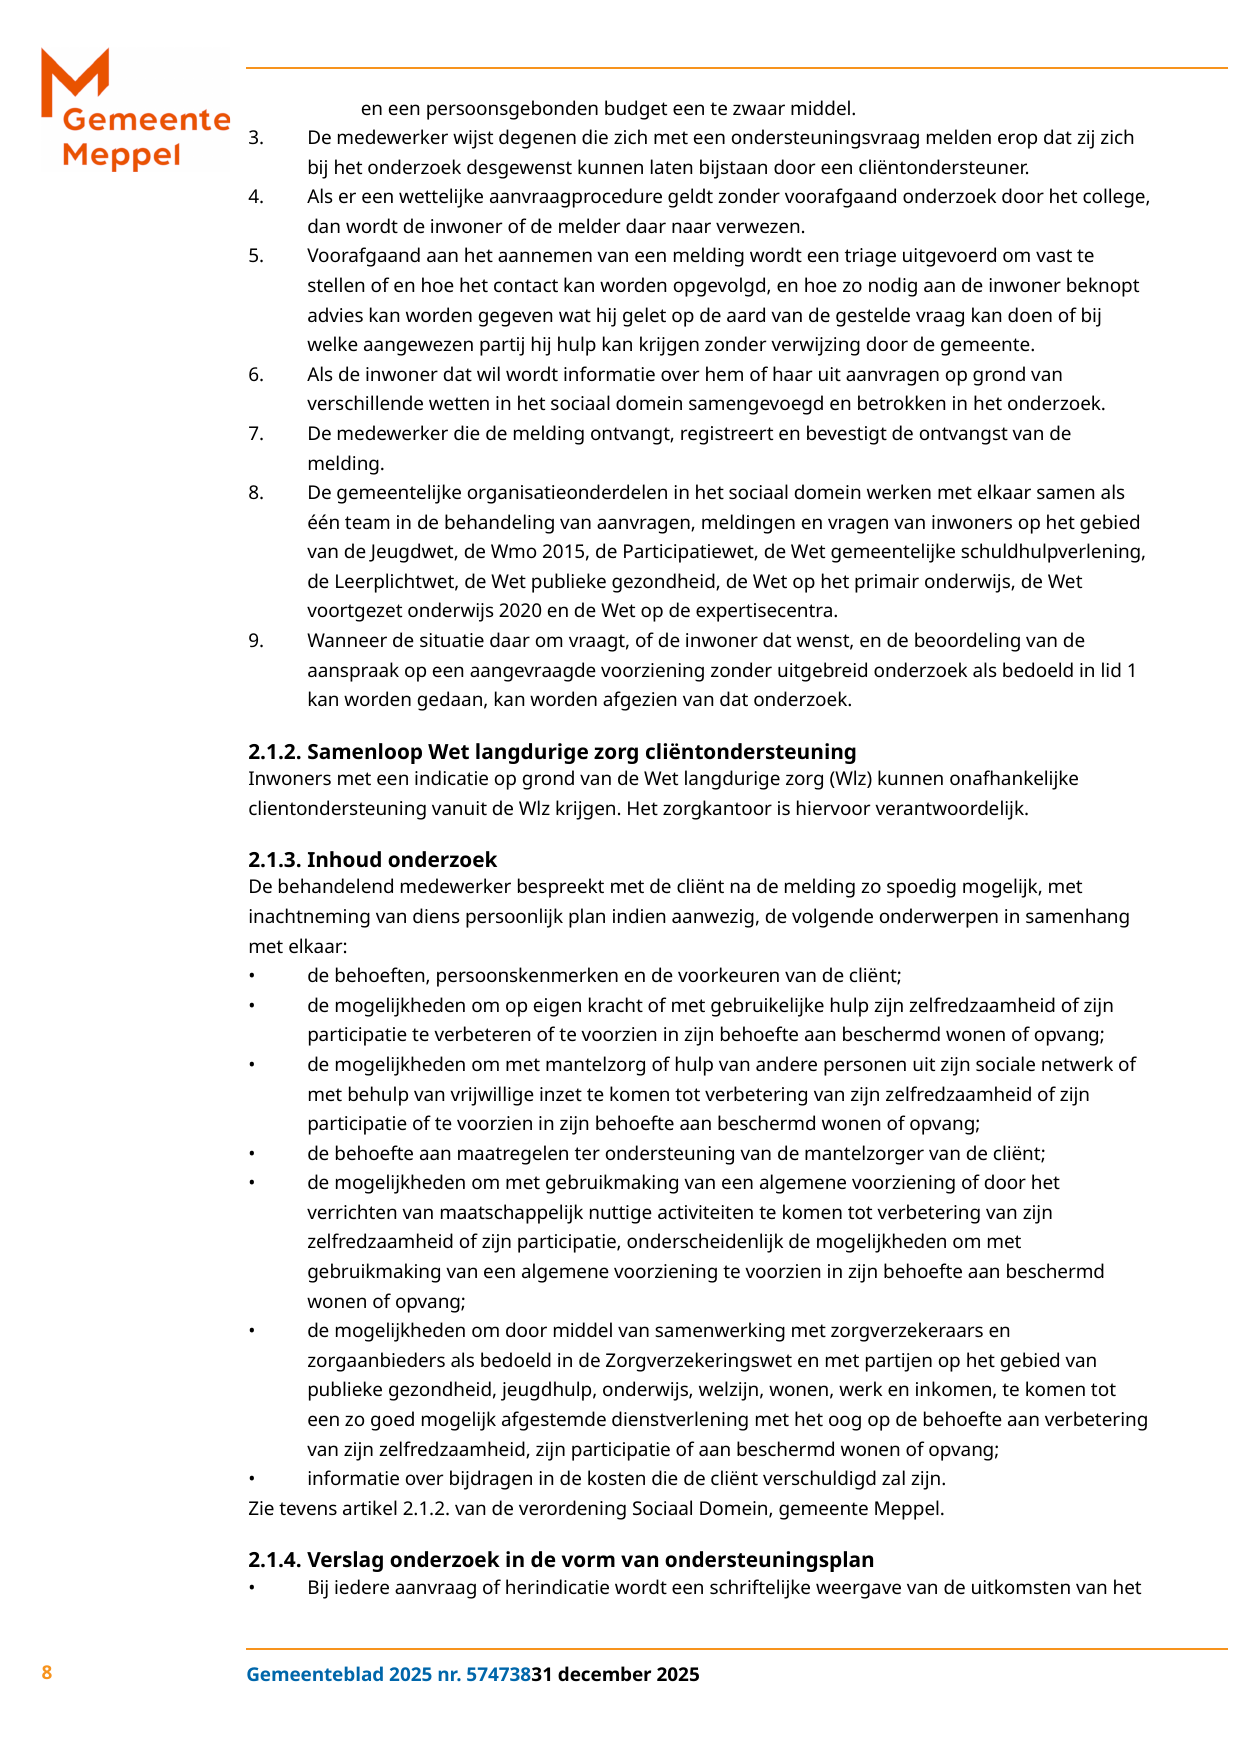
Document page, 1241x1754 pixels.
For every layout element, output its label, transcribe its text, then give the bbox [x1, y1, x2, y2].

text Inwoners met een indicatie op grond van de Wet langdurige zorg (Wlz) kunnen onafhankelijke clientondersteuning vanuit de Wlz krijgen. Het zorgkantoor is hiervoor verantwoordelijk. [248, 765, 1152, 821]
list Wanneer de situatie daar om vraagt, of de inwoner dat wenst, en de beoordeling van de aanspraak op een aangevraagde voorziening zonder uitgebreid onderzoek als bedoeld in lid 1 kan worden gedaan, kan worden afgezien van dat onderzoek. [248, 627, 1152, 712]
list Als de inwoner dat wil wordt informatie over hem of haar uit aanvragen op grond van verschillende wetten in het sociaal domein samengevoegd en betrokken in het onderzoek. [248, 361, 1152, 416]
list Bij iedere aanvraag of herindicatie wordt een schriftelijke weergave van de uitkomsten van het [248, 1574, 1152, 1599]
list de mogelijkheden om door middel van samenwerking met zorgverzekeraars en zorgaanbieders als bedoeld in de Zorgverzekeringswet en met partijen op het gebied van publieke gezondheid, jeugdhulp, onderwijs, welzijn, wonen, werk en inkomen, te komen tot een zo goed mogelijk afgestemde dienstverlening met het oog op de behoefte aan verbetering van zijn zelfredzaamheid, zijn participatie of aan beschermd wonen of opvang; [248, 1317, 1152, 1462]
picture [41, 47, 231, 172]
list De medewerker die de melding ontvangt, registreert en bevestigt de ontvangst van de melding. [248, 420, 1152, 476]
list De medewerker wijst degenen die zich met een ondersteuningsvraag melden erop dat zij zich bij het onderzoek desgewenst kunnen laten bijstaan door een cliëntondersteuner. [248, 124, 1152, 180]
list en een persoonsgebonden budget een te zwaar middel. [323, 95, 1152, 121]
list De gemeentelijke organisatieonderdelen in het sociaal domein werken met elkaar samen als één team in de behandeling van aanvragen, meldingen en vragen van inwoners op het gebied van de Jeugdwet, de Wmo 2015, de Participatiewet, de Wet gemeentelijke schuldhulpverlening, de Leerplichtwet, de Wet publieke gezondheid, de Wet op het primair onderwijs, de Wet voortgezet onderwijs 2020 en de Wet op de expertisecentra. [248, 479, 1152, 623]
list informatie over bijdragen in de kosten die de cliënt verschuldigd zal zijn. [248, 1465, 1152, 1491]
list de behoeften, persoonskenmerken en de voorkeuren van de cliënt; [248, 962, 1152, 988]
list Als er een wettelijke aanvraagprocedure geldt zonder voorafgaand onderzoek door het college, dan wordt de inwoner of de melder daar naar verwezen. [248, 183, 1152, 239]
list Voorafgaand aan het aannemen van een melding wordt een triage uitgevoerd om vast te stellen of en hoe het contact kan worden opgevolgd, en hoe zo nodig aan de inwoner beknopt advies kan worden gegeven wat hij gelet op de aard van de gestelde vraag kan doen of bij welke aangewezen partij hij hulp kan krijgen zonder verwijzing door de gemeente. [248, 243, 1152, 357]
text 2.1.4. Verslag onderzoek in de vorm van ondersteuningsplan [248, 1545, 1152, 1574]
text De behandelend medewerker bespreekt met de cliënt na de melding zo spoedig mogelijk, met inachtneming van diens persoonlijk plan indien aanwezig, de volgende onderwerpen in samenhang met elkaar: [248, 874, 1152, 959]
text Zie tevens artikel 2.1.2. van de verordening Sociaal Domein, gemeente Meppel. [248, 1495, 1152, 1521]
list de mogelijkheden om met mantelzorg of hulp van andere personen uit zijn sociale netwerk of met behulp van vrijwillige inzet te komen tot verbetering van zijn zelfredzaamheid of zijn participatie of te voorzien in zijn behoefte aan beschermd wonen of opvang; [248, 1051, 1152, 1136]
text 2.1.2. Samenloop Wet langdurige zorg cliëntondersteuning [248, 737, 1152, 765]
list de mogelijkheden om met gebruikmaking van een algemene voorziening of door het verrichten van maatschappelijk nuttige activiteiten te komen tot verbetering van zijn zelfredzaamheid of zijn participatie, onderscheidenlijk de mogelijkheden om met gebruikmaking van een algemene voorziening te voorzien in zijn behoefte aan beschermd wonen of opvang; [248, 1169, 1152, 1314]
list de mogelijkheden om op eigen kracht of met gebruikelijke hulp zijn zelfredzaamheid of zijn participatie te verbeteren of te voorzien in zijn behoefte aan beschermd wonen of opvang; [248, 992, 1152, 1047]
text 2.1.3. Inhoud onderzoek [248, 845, 1152, 874]
list de behoefte aan maatregelen ter ondersteuning van de mantelzorger van de cliënt; [248, 1140, 1152, 1166]
